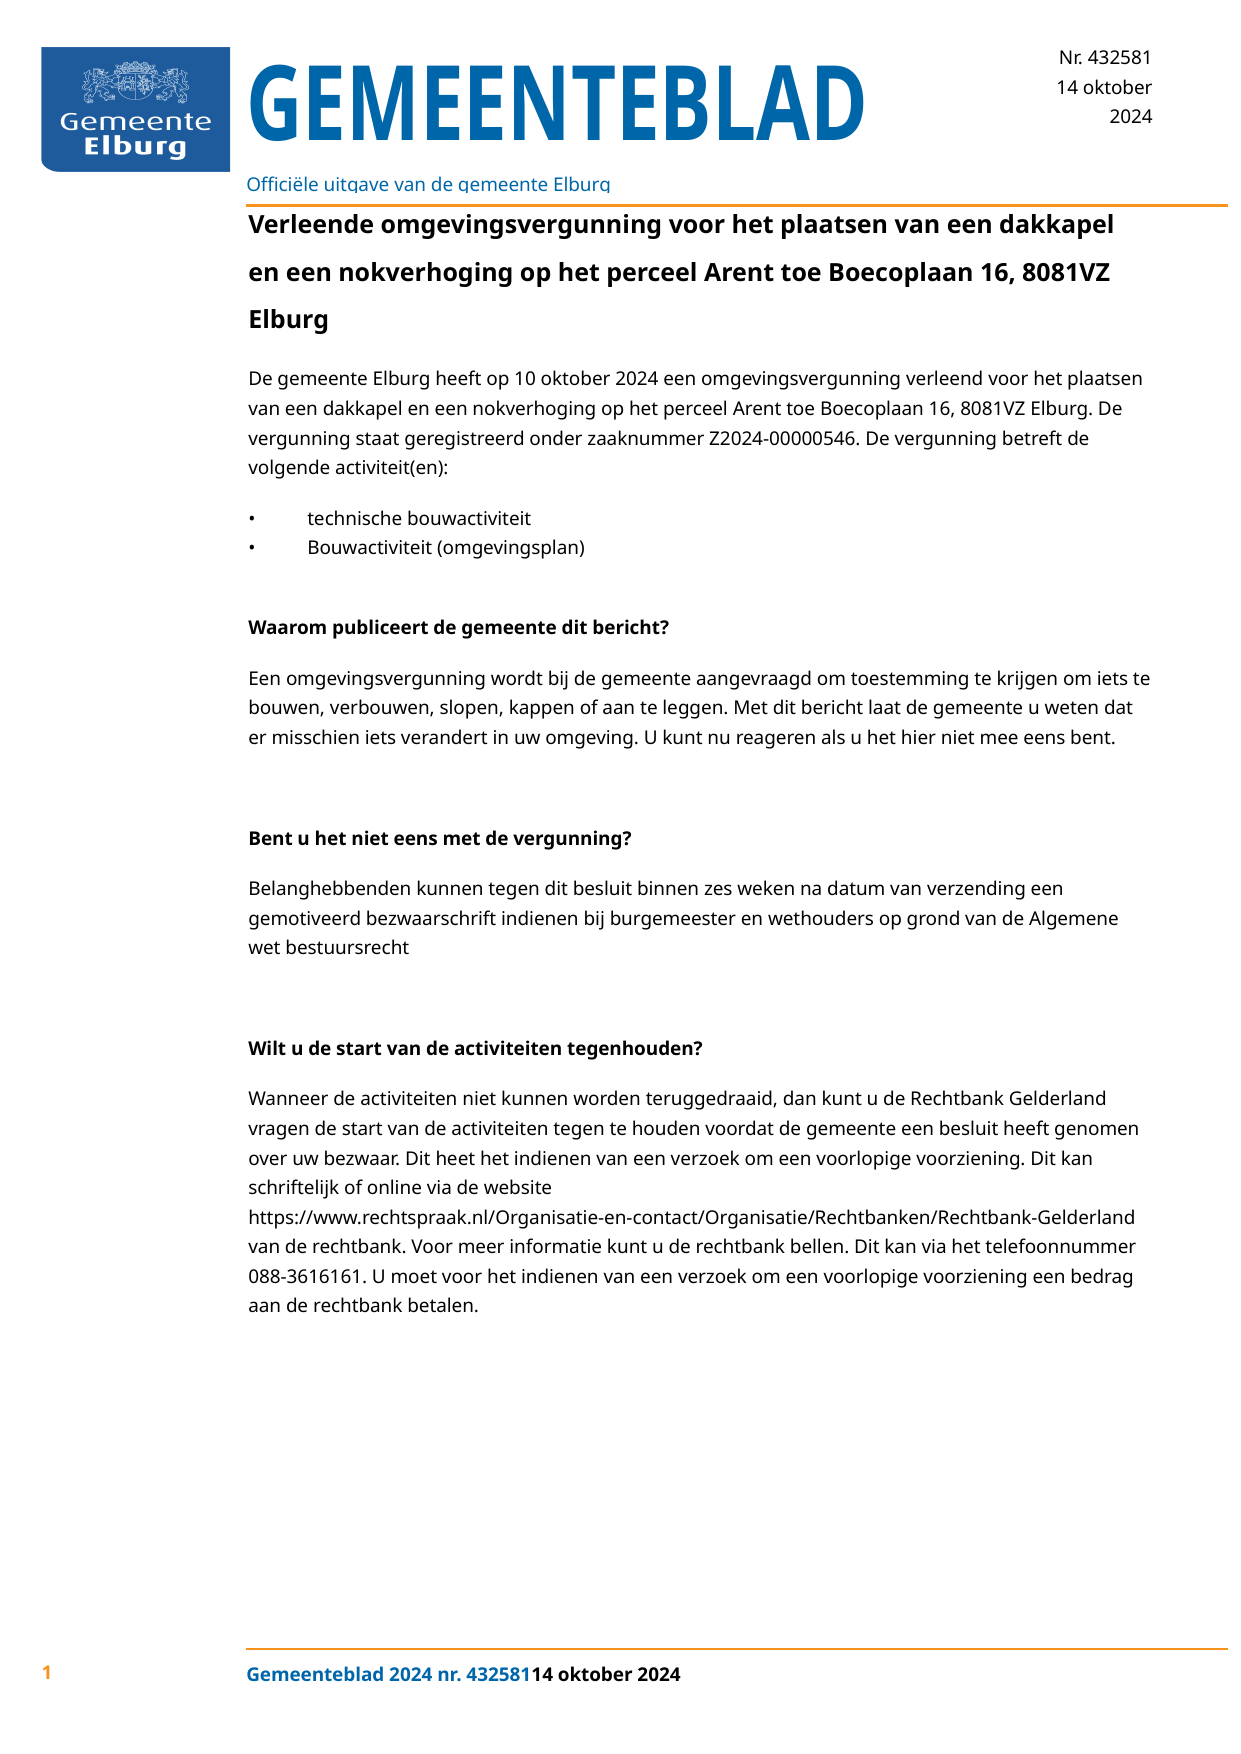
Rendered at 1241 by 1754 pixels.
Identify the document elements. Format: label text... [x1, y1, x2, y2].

text Bent u het niet eens met de vergunning? [248, 825, 1152, 850]
list technische bouwactiviteit [248, 505, 1152, 530]
text De gemeente Elburg heeft op 10 oktober 2024 een omgevingsvergunning verleend voor het plaatsen van een dakkapel en een nokverhoging op het perceel Arent toe Boecoplaan 16, 8081VZ Elburg. De vergunning staat geregistreerd onder zaaknummer Z2024-00000546. De vergunning betreft de volgende activiteit(en): [248, 366, 1152, 480]
text Verleende omgevingsvergunning voor het plaatsen van een dakkapel en een nokverhoging op het perceel Arent toe Boecoplaan 16, 8081VZ Elburg [248, 207, 1152, 336]
picture [41, 47, 231, 172]
text Een omgevingsvergunning wordt bij de gemeente aangevraagd om toestemming te krijgen om iets te bouwen, verbouwen, slopen, kappen of aan te leggen. Met dit bericht laat de gemeente u weten dat er misschien iets verandert in uw omgeving. U kunt nu reageren als u het hier niet mee eens bent. [248, 665, 1152, 749]
text Waarom publiceert de gemeente dit bericht? [248, 614, 1152, 640]
list Bouwactiviteit (omgevingsplan) [248, 534, 1152, 560]
text Wanneer de activiteiten niet kunnen worden teruggedraaid, dan kunt u de Rechtbank Gelderland vragen de start van de activiteiten tegen te houden voordat de gemeente een besluit heeft genomen over uw bezwaar. Dit heet het indienen van een verzoek om een voorlopige voorziening. Dit kan schriftelijk of online via de website https://www.rechtspraak.nl/Organisatie-en-contact/Organisatie/Rechtbanken/Rechtbank-Gelderland van de rechtbank. Voor meer informatie kunt u de rechtbank bellen. Dit kan via het telefoonnummer 088-3616161. U moet voor het indienen van een verzoek om een voorlopige voorziening een bedrag aan de rechtbank betalen. [248, 1086, 1152, 1318]
text Belanghebbenden kunnen tegen dit besluit binnen zes weken na datum van verzending een gemotiveerd bezwaarschrift indienen bij burgemeester en wethouders op grond van de Algemene wet bestuursrecht [248, 875, 1152, 960]
text Wilt u de start van de activiteiten tegenhouden? [248, 1035, 1152, 1061]
